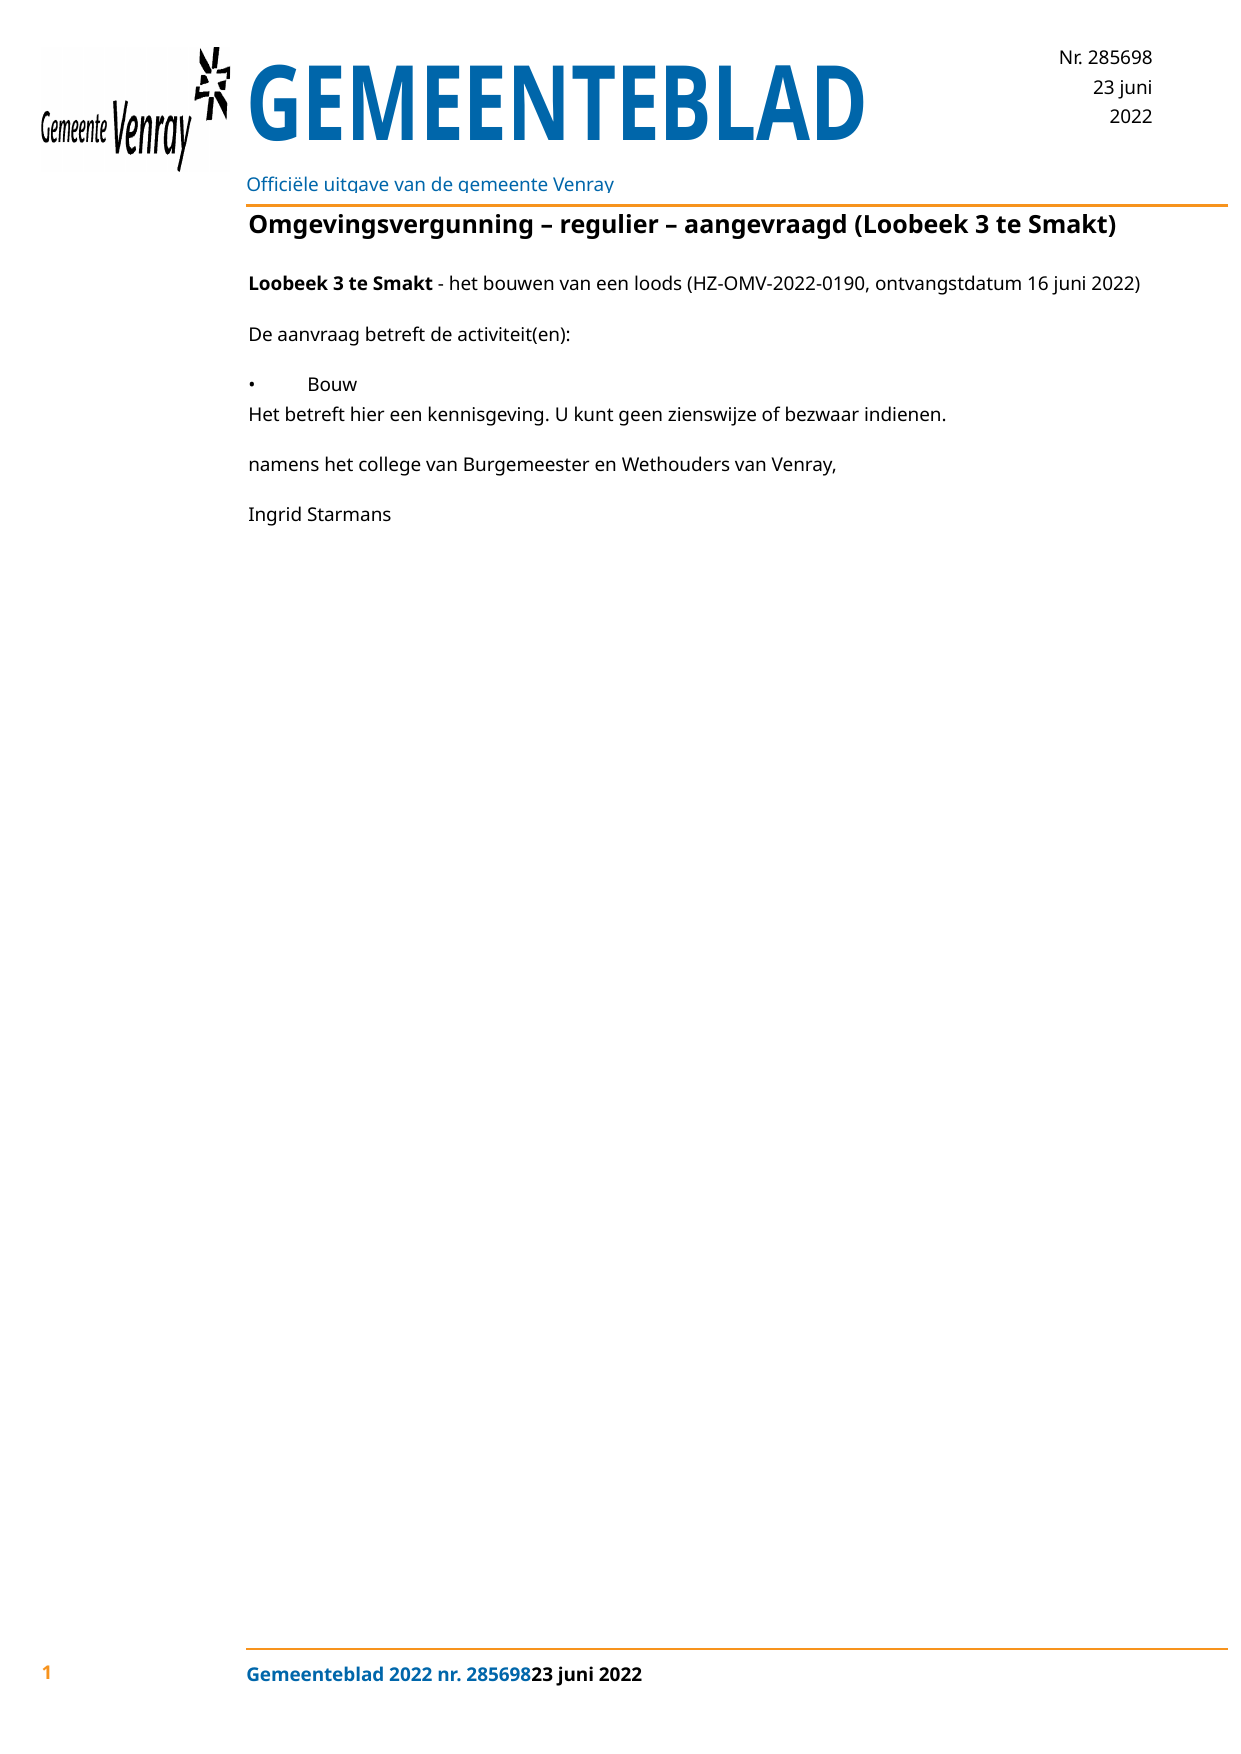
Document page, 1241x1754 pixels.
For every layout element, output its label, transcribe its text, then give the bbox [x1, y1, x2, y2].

text Het betreft hier een kennisgeving. U kunt geen zienswijze of bezwaar indienen. [248, 401, 1152, 426]
text Ingrid Starmans [248, 502, 1152, 527]
picture [41, 47, 231, 172]
list Bouw [248, 371, 1152, 397]
text Loobeek 3 te Smakt - het bouwen van een loods (HZ-OMV-2022-0190, ontvangstdatum 16 juni 2022) [248, 270, 1152, 296]
text Omgevingsvergunning – regulier – aangevraagd (Loobeek 3 te Smakt) [248, 207, 1152, 241]
text De aanvraag betreft de activiteit(en): [248, 321, 1152, 346]
text namens het college van Burgemeester en Wethouders van Venray, [248, 451, 1152, 477]
